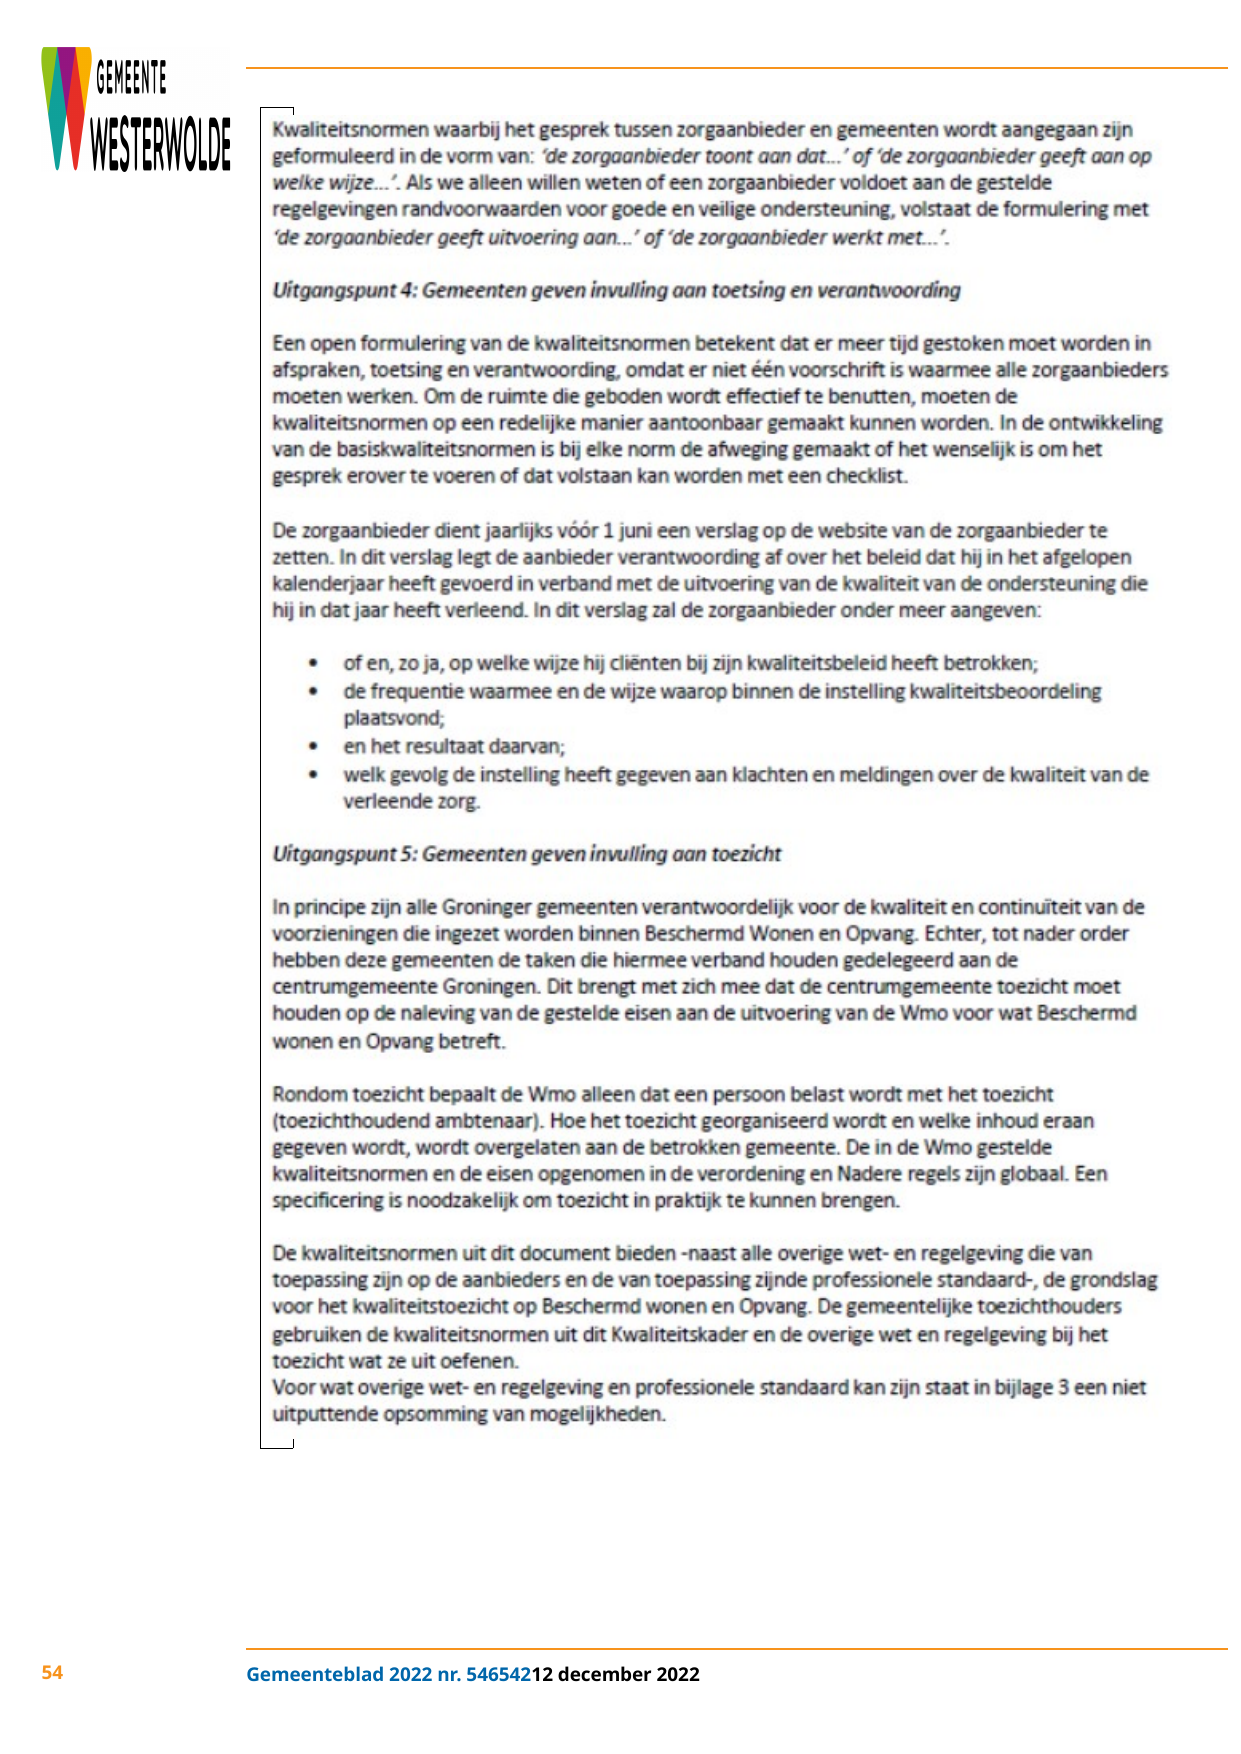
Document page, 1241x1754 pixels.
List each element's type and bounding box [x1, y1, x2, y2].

picture [41, 47, 231, 172]
picture [268, 115, 1173, 1439]
